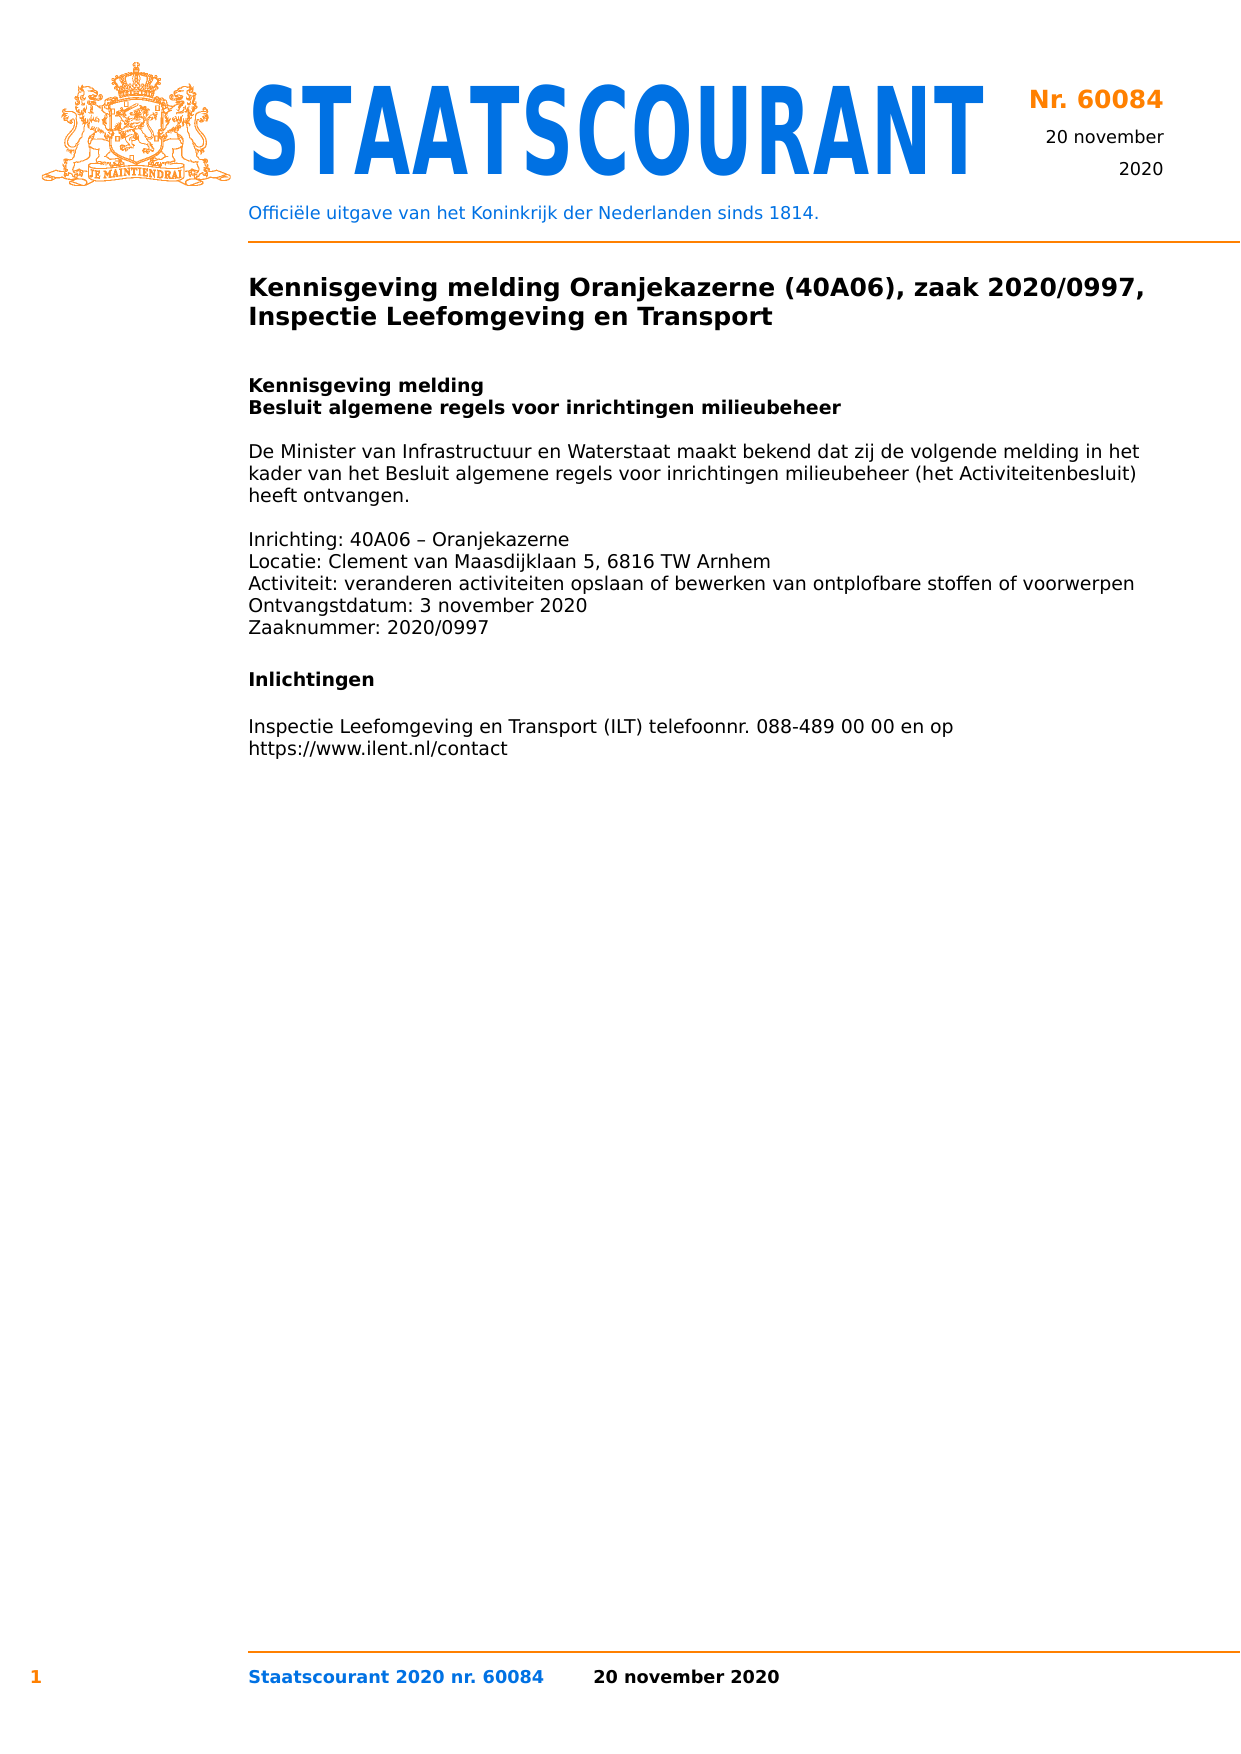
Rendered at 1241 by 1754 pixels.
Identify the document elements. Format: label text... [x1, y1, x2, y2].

text Inrichting: 40A06 – Oranjekazerne [248, 529, 1163, 551]
text Kennisgeving melding [248, 375, 1163, 397]
subtitle Kennisgeving melding Oranjekazerne (40A06), zaak 2020/0997, Inspectie Leefomgeving en Transport [248, 273, 1163, 331]
text Zaaknummer: 2020/0997 [248, 617, 1163, 639]
table_cell 20 november [998, 121, 1240, 153]
table_header STAATSCOURANT [248, 62, 998, 203]
table_cell Officiële uitgave van het Koninkrijk der Nederlanden sinds 1814. [248, 203, 1240, 241]
subtitle Inlichtingen [248, 669, 1163, 691]
table_cell 2020 [998, 153, 1240, 203]
text De Minister van Infrastructuur en Waterstaat maakt bekend dat zij de volgende melding in het kader van het Besluit algemene regels voor inrichtingen milieubeheer (het Activiteitenbesluit) heeft ontvangen. [248, 441, 1163, 507]
text Ontvangstdatum: 3 november 2020 [248, 595, 1163, 617]
text Besluit algemene regels voor inrichtingen milieubeheer [248, 397, 1163, 419]
text Inspectie Leefomgeving en Transport (ILT) telefoonnr. 088-489 00 00 en op https://www.ilent.nl/contact [248, 716, 1163, 759]
table_header Nr. 60084 [998, 62, 1240, 121]
table_header [25, 62, 248, 241]
text Activiteit: veranderen activiteiten opslaan of bewerken van ontplofbare stoffen of voorwerpen [248, 573, 1163, 595]
picture [41, 62, 231, 186]
text Locatie: Clement van Maasdijklaan 5, 6816 TW Arnhem [248, 551, 1163, 573]
